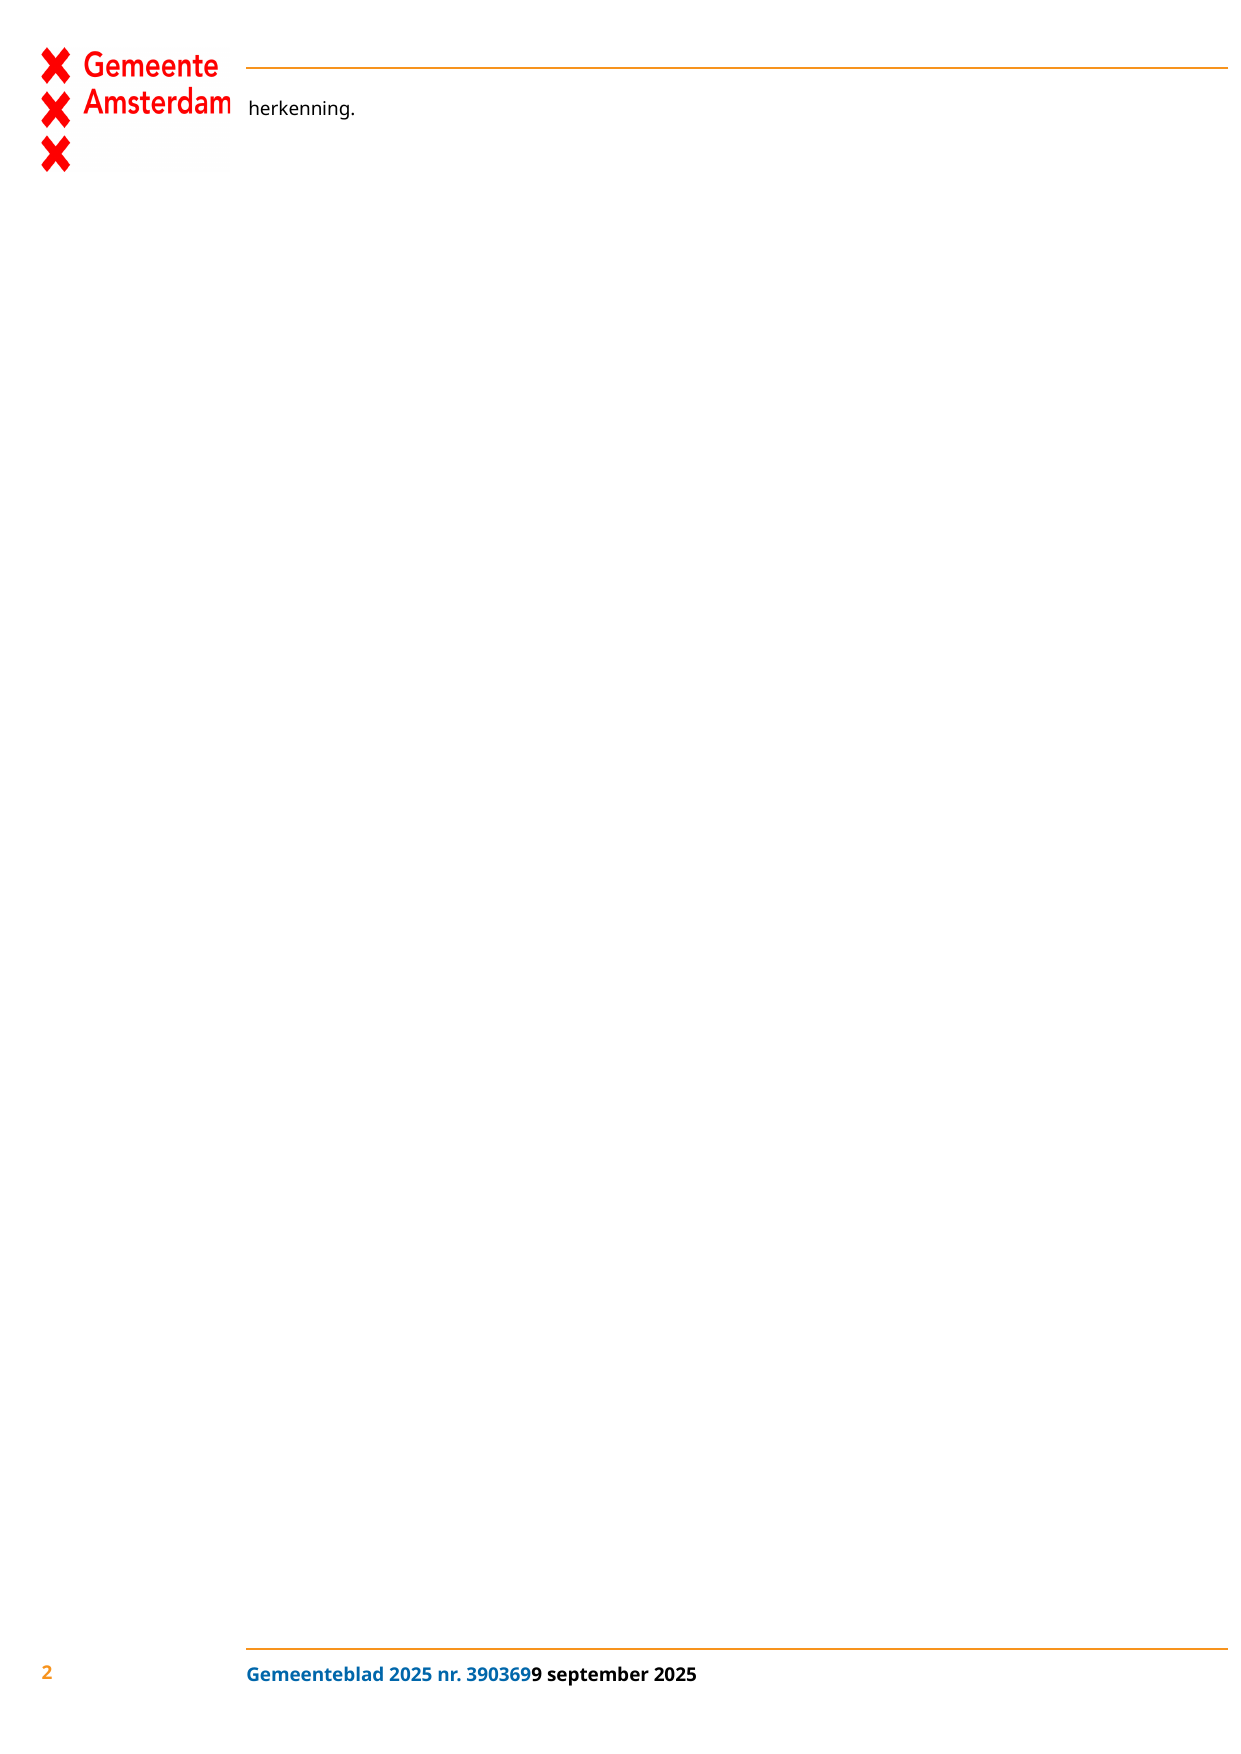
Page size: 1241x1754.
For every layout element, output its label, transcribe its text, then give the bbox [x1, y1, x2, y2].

picture [41, 47, 231, 172]
text herkenning. [248, 95, 1152, 121]
